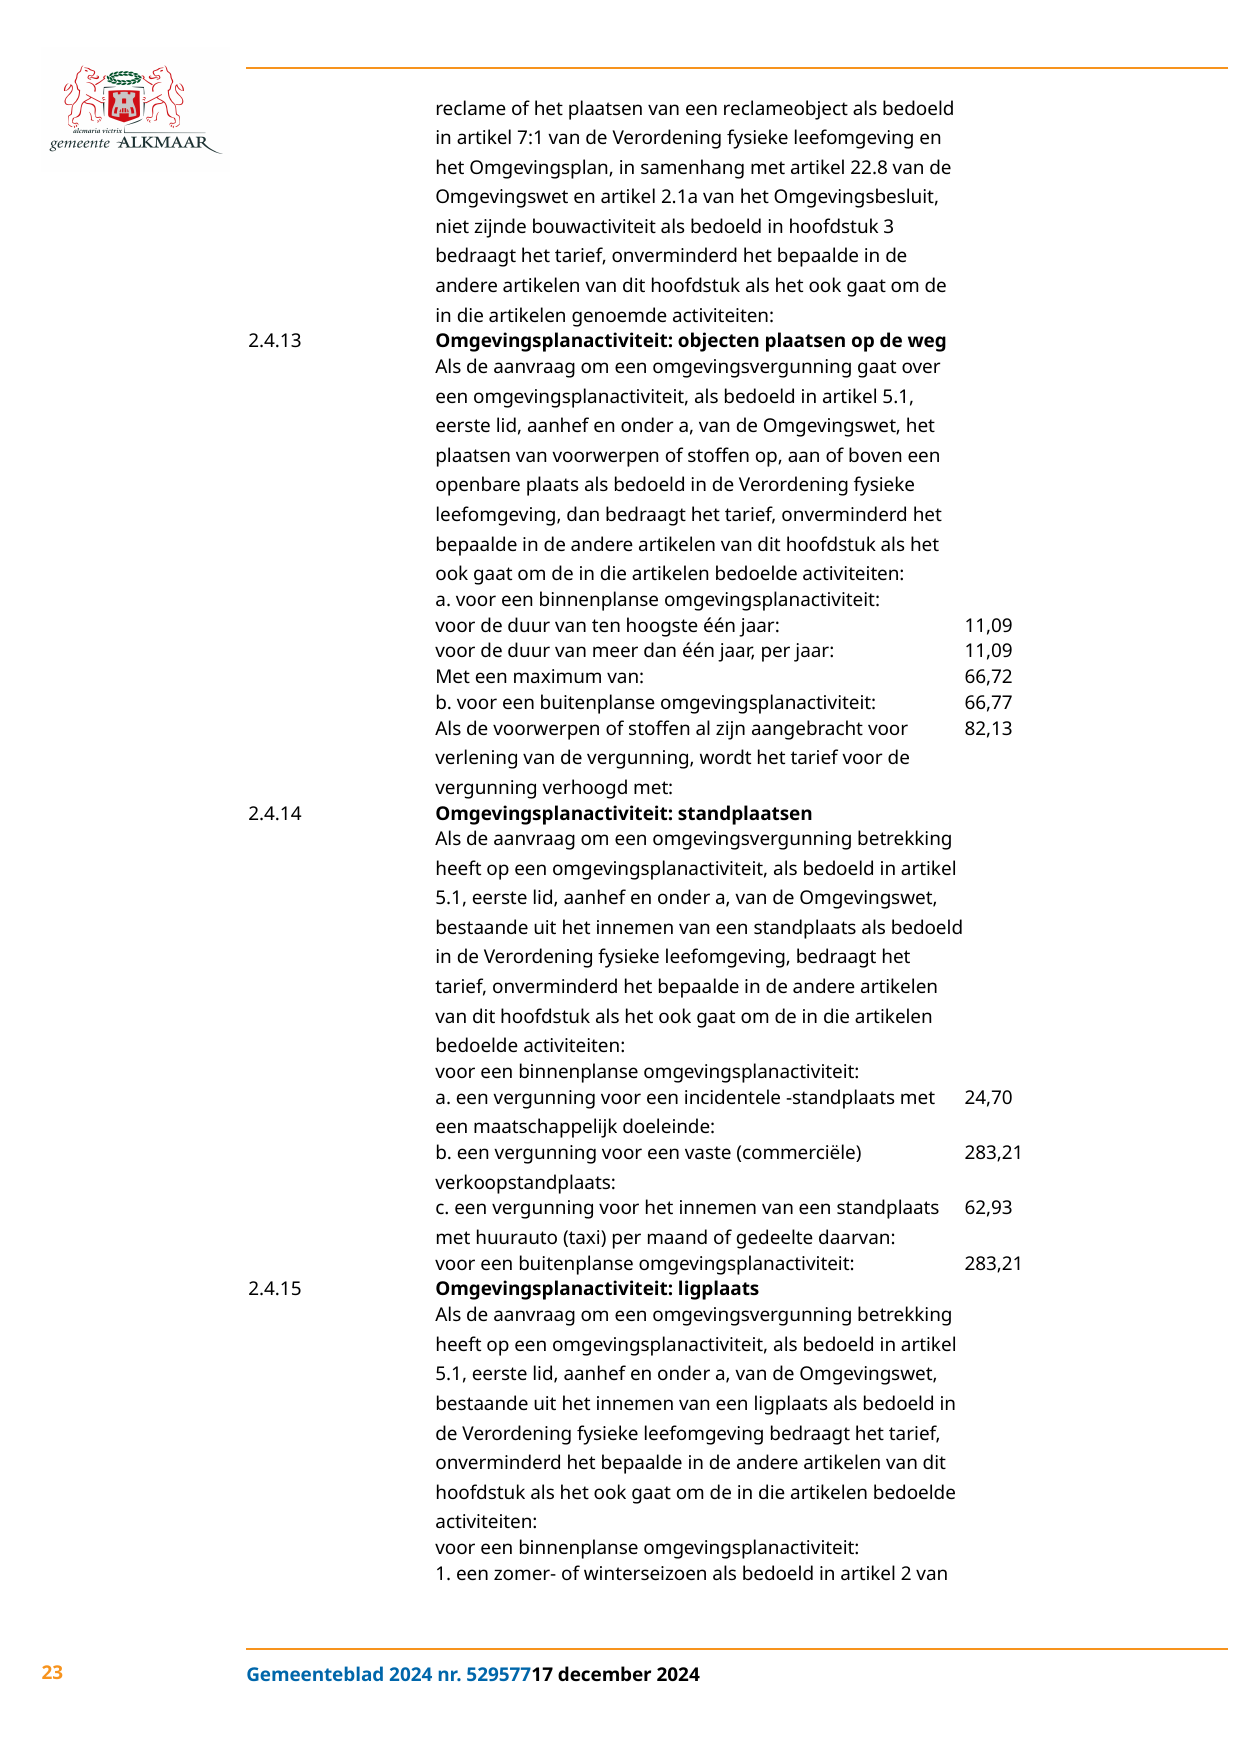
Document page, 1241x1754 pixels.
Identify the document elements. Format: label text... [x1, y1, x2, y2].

table_cell [248, 1084, 435, 1139]
table_cell reclame of het plaatsen van een reclameobject als bedoeld in artikel 7:1 van de Verordening fysieke leefomgeving en het Omgevingsplan, in samenhang met artikel 22.8 van de Omgevingswet en artikel 2.1a van het Omgevingsbesluit, niet zijnde bouwactiviteit als bedoeld in hoofdstuk 3 bedraagt het tarief, onverminderd het bepaalde in de andere artikelen van dit hoofdstuk als het ook gaat om de in die artikelen genoemde activiteiten: [435, 95, 964, 328]
table_cell [964, 800, 1152, 825]
table_cell [248, 825, 435, 1058]
table_cell b. een vergunning voor een vaste (commerciële) verkoopstandplaats: [435, 1139, 964, 1194]
table_cell 66,77 [964, 689, 1152, 715]
table_cell b. voor een buitenplanse omgevingsplanactiviteit: [435, 689, 964, 715]
table_cell Als de aanvraag om een omgevingsvergunning gaat over een omgevingsplanactiviteit, als bedoeld in artikel 5.1, eerste lid, aanhef en onder a, van de Omgevingswet, het plaatsen van voorwerpen of stoffen op, aan of boven een openbare plaats als bedoeld in de Verordening fysieke leefomgeving, dan bedraagt het tarief, onverminderd het bepaalde in de andere artikelen van dit hoofdstuk als het ook gaat om de in die artikelen bedoelde activiteiten: [435, 353, 964, 586]
table_cell [248, 1250, 435, 1276]
table_cell a. voor een binnenplanse omgevingsplanactiviteit: [435, 586, 964, 612]
table_cell 2.4.14 [248, 800, 435, 825]
table_cell Als de aanvraag om een omgevingsvergunning betrekking heeft op een omgevingsplanactiviteit, als bedoeld in artikel 5.1, eerste lid, aanhef en onder a, van de Omgevingswet, bestaande uit het innemen van een ligplaats als bedoeld in de Verordening fysieke leefomgeving bedraagt het tarief, onverminderd het bepaalde in de andere artikelen van dit hoofdstuk als het ook gaat om de in die artikelen bedoelde activiteiten: [435, 1301, 964, 1534]
table_cell [248, 689, 435, 715]
table_cell [964, 1560, 1152, 1586]
table_cell [248, 586, 435, 612]
table_cell [964, 1301, 1152, 1534]
table_cell Omgevingsplanactiviteit: standplaatsen [435, 800, 964, 825]
table_cell [964, 328, 1152, 353]
table_cell [248, 353, 435, 586]
table_cell 62,93 [964, 1195, 1152, 1250]
table_cell 2.4.15 [248, 1276, 435, 1301]
table_cell [248, 663, 435, 689]
table_cell 283,21 [964, 1139, 1152, 1194]
table_cell [964, 1534, 1152, 1560]
table_cell 1. een zomer- of winterseizoen als bedoeld in artikel 2 van [435, 1560, 964, 1586]
table_cell voor de duur van meer dan één jaar, per jaar: [435, 638, 964, 663]
table_cell [964, 586, 1152, 612]
table_cell voor een binnenplanse omgevingsplanactiviteit: [435, 1058, 964, 1084]
table_cell [964, 1276, 1152, 1301]
table_cell Als de aanvraag om een omgevingsvergunning betrekking heeft op een omgevingsplanactiviteit, als bedoeld in artikel 5.1, eerste lid, aanhef en onder a, van de Omgevingswet, bestaande uit het innemen van een standplaats als bedoeld in de Verordening fysieke leefomgeving, bedraagt het tarief, onverminderd het bepaalde in de andere artikelen van dit hoofdstuk als het ook gaat om de in die artikelen bedoelde activiteiten: [435, 825, 964, 1058]
table_cell [248, 95, 435, 328]
table_cell [964, 1058, 1152, 1084]
table_cell 11,09 [964, 638, 1152, 663]
table_cell [248, 1301, 435, 1534]
table_cell [248, 1139, 435, 1194]
table_cell c. een vergunning voor het innemen van een standplaats met huurauto (taxi) per maand of gedeelte daarvan: [435, 1195, 964, 1250]
picture [41, 47, 231, 172]
table_cell 24,70 [964, 1084, 1152, 1139]
table_cell 283,21 [964, 1250, 1152, 1276]
table_cell [248, 1560, 435, 1586]
table_cell Als de voorwerpen of stoffen al zijn aangebracht voor verlening van de vergunning, wordt het tarief voor de vergunning verhoogd met: [435, 715, 964, 800]
table_cell [248, 638, 435, 663]
table_cell 11,09 [964, 612, 1152, 638]
table_cell voor een binnenplanse omgevingsplanactiviteit: [435, 1534, 964, 1560]
table_cell [248, 1058, 435, 1084]
table_cell voor de duur van ten hoogste één jaar: [435, 612, 964, 638]
table_cell 2.4.13 [248, 328, 435, 353]
table_cell [964, 353, 1152, 586]
table_cell [248, 715, 435, 800]
table_cell voor een buitenplanse omgevingsplanactiviteit: [435, 1250, 964, 1276]
table_cell [248, 1534, 435, 1560]
table_cell [964, 825, 1152, 1058]
table_cell Met een maximum van: [435, 663, 964, 689]
table_cell 66,72 [964, 663, 1152, 689]
table_cell [248, 612, 435, 638]
table_cell a. een vergunning voor een incidentele -standplaats met een maatschappelijk doeleinde: [435, 1084, 964, 1139]
table_cell [248, 1195, 435, 1250]
table_cell Omgevingsplanactiviteit: objecten plaatsen op de weg [435, 328, 964, 353]
table_cell 82,13 [964, 715, 1152, 800]
table_cell Omgevingsplanactiviteit: ligplaats [435, 1276, 964, 1301]
table_cell [964, 95, 1152, 328]
